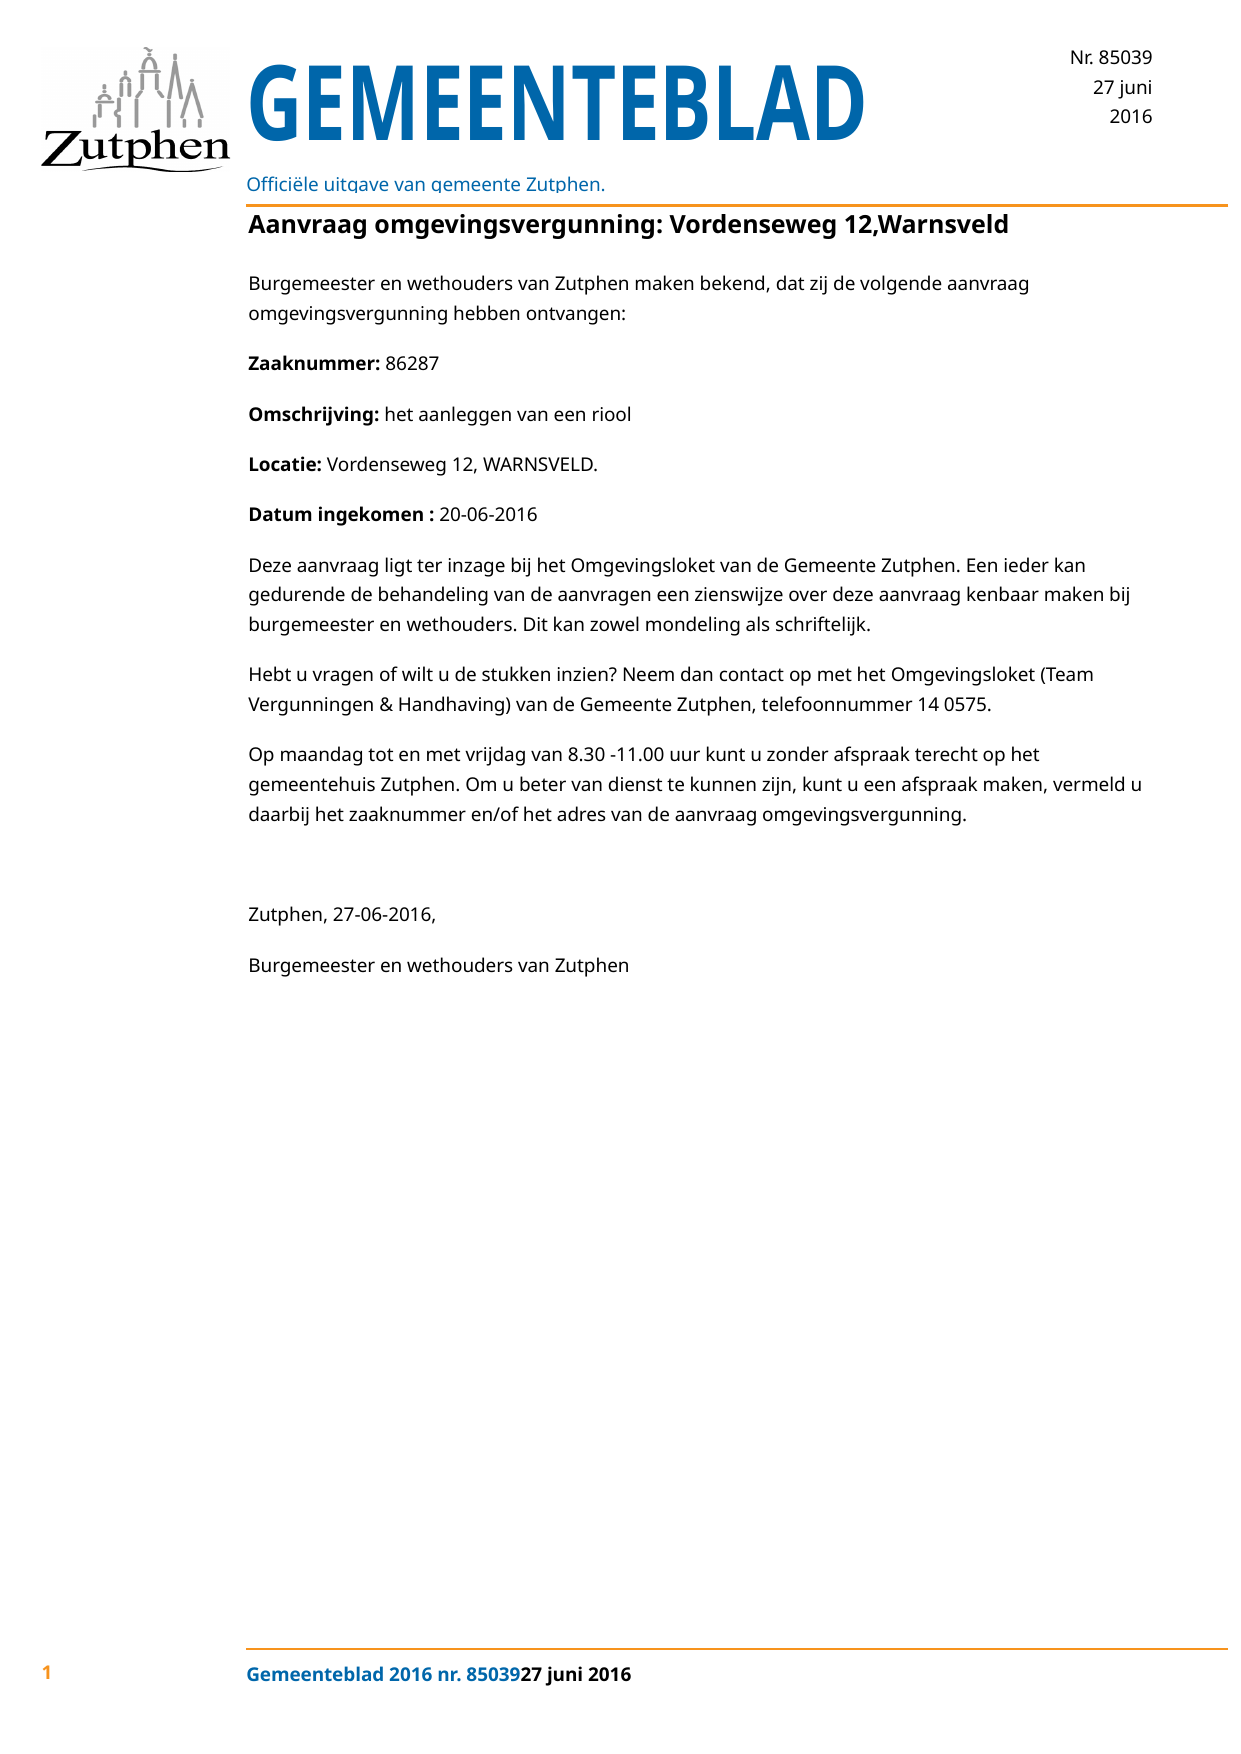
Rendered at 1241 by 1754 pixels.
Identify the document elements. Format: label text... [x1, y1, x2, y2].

text Op maandag tot en met vrijdag van 8.30 -11.00 uur kunt u zonder afspraak terecht op het gemeentehuis Zutphen. Om u beter van dienst te kunnen zijn, kunt u een afspraak maken, vermeld u daarbij het zaaknummer en/of het adres van de aanvraag omgevingsvergunning. [248, 742, 1152, 826]
text Zaaknummer: 86287 [248, 350, 1152, 376]
text Datum ingekomen : 20-06-2016 [248, 502, 1152, 527]
text Hebt u vragen of wilt u de stukken inzien? Neem dan contact op met het Omgevingsloket (Team Vergunningen & Handhaving) van de Gemeente Zutphen, telefoonnummer 14 0575. [248, 662, 1152, 717]
picture [41, 47, 231, 172]
text Locatie: Vordenseweg 12, WARNSVELD. [248, 451, 1152, 477]
text Burgemeester en wethouders van Zutphen [248, 952, 1152, 978]
text Zutphen, 27-06-2016, [248, 902, 1152, 927]
text Omschrijving: het aanleggen van een riool [248, 401, 1152, 426]
text Burgemeester en wethouders van Zutphen maken bekend, dat zij de volgende aanvraag omgevingsvergunning hebben ontvangen: [248, 270, 1152, 326]
text Aanvraag omgevingsvergunning: Vordenseweg 12,Warnsveld [248, 207, 1152, 241]
text Deze aanvraag ligt ter inzage bij het Omgevingsloket van de Gemeente Zutphen. Een ieder kan gedurende de behandeling van de aanvragen een zienswijze over deze aanvraag kenbaar maken bij burgemeester en wethouders. Dit kan zowel mondeling als schriftelijk. [248, 552, 1152, 637]
